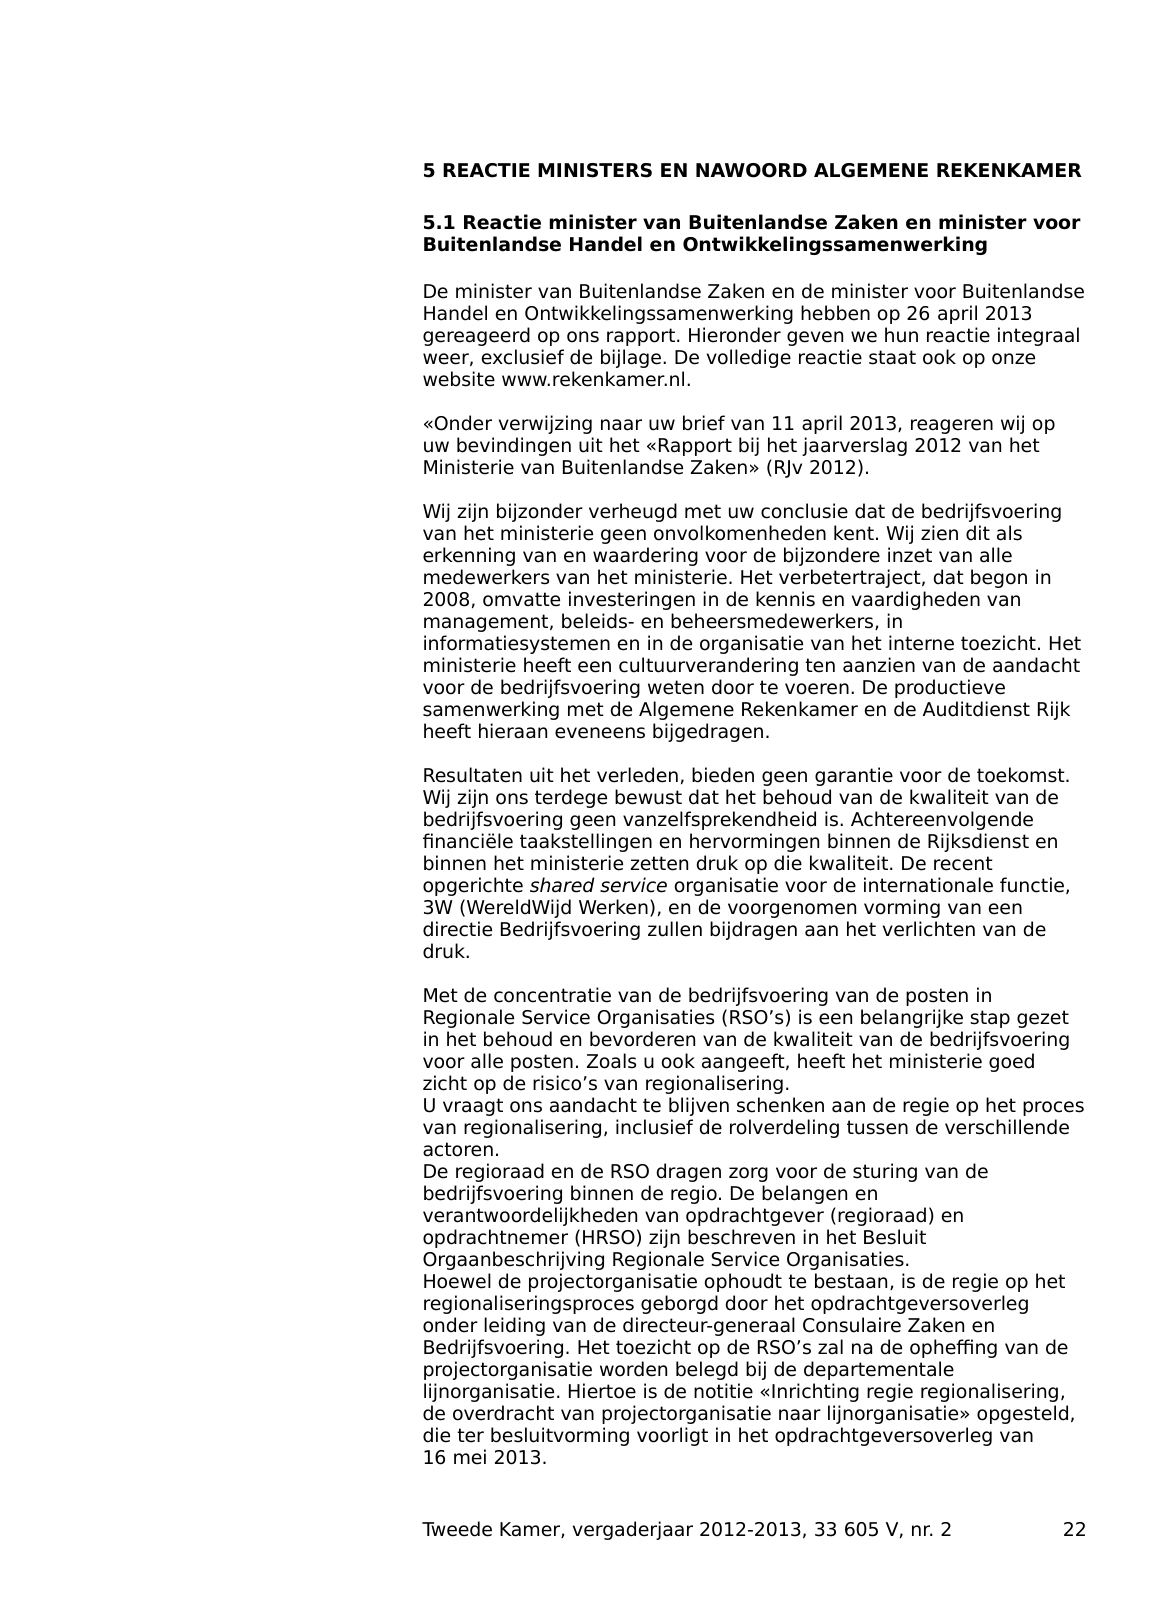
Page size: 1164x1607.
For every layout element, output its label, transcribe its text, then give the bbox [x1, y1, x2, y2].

text De minister van Buitenlandse Zaken en de minister voor Buitenlandse Handel en Ontwikkelingssamenwerking hebben op 26 april 2013 gereageerd op ons rapport. Hieronder geven we hun reactie integraal weer, exclusief de bijlage. De volledige reactie staat ook op onze website www.rekenkamer.nl. [422, 281, 1087, 391]
text De regioraad en de RSO dragen zorg voor de sturing van de bedrijfsvoering binnen de regio. De belangen en verantwoordelijkheden van opdrachtgever (regioraad) en opdrachtnemer (HRSO) zijn beschreven in het Besluit Orgaanbeschrijving Regionale Service Organisaties. [422, 1161, 1087, 1271]
text Resultaten uit het verleden, bieden geen garantie voor de toekomst. Wij zijn ons terdege bewust dat het behoud van de kwaliteit van de bedrijfsvoering geen vanzelfsprekendheid is. Achtereenvolgende financiële taakstellingen en hervormingen binnen de Rijksdienst en binnen het ministerie zetten druk op die kwaliteit. De recent opgerichte shared service organisatie voor de internationale functie, 3W (WereldWijd Werken), en de voorgenomen vorming van een directie Bedrijfsvoering zullen bijdragen aan het verlichten van de druk. [422, 765, 1087, 963]
subtitle 5 REACTIE MINISTERS EN NAWOORD ALGEMENE REKENKAMER [422, 160, 1087, 182]
text Hoewel de projectorganisatie ophoudt te bestaan, is de regie op het regionaliseringsproces geborgd door het opdrachtgeversoverleg onder leiding van de directeur-generaal Consulaire Zaken en Bedrijfsvoering. Het toezicht op de RSO’s zal na de opheffing van de projectorganisatie worden belegd bij de departementale lijnorganisatie. Hiertoe is de notitie «Inrichting regie regionalisering, de overdracht van projectorganisatie naar lijnorganisatie» opgesteld, die ter besluitvorming voorligt in het opdrachtgeversoverleg van 16 mei 2013. [422, 1271, 1087, 1468]
text U vraagt ons aandacht te blijven schenken aan de regie op het proces van regionalisering, inclusief de rolverdeling tussen de verschillende actoren. [422, 1095, 1087, 1161]
text «Onder verwijzing naar uw brief van 11 april 2013, reageren wij op uw bevindingen uit het «Rapport bij het jaarverslag 2012 van het Ministerie van Buitenlandse Zaken» (RJv 2012). [422, 413, 1087, 479]
text Wij zijn bijzonder verheugd met uw conclusie dat de bedrijfsvoering van het ministerie geen onvolkomenheden kent. Wij zien dit als erkenning van en waardering voor de bijzondere inzet van alle medewerkers van het ministerie. Het verbetertraject, dat begon in 2008, omvatte investeringen in de kennis en vaardigheden van management, beleids- en beheersmedewerkers, in informatiesystemen en in de organisatie van het interne toezicht. Het ministerie heeft een cultuurverandering ten aanzien van de aandacht voor de bedrijfsvoering weten door te voeren. De productieve samenwerking met de Algemene Rekenkamer en de Auditdienst Rijk heeft hieraan eveneens bijgedragen. [422, 501, 1087, 743]
text Met de concentratie van de bedrijfsvoering van de posten in Regionale Service Organisaties (RSO’s) is een belangrijke stap gezet in het behoud en bevorderen van de kwaliteit van de bedrijfsvoering voor alle posten. Zoals u ook aangeeft, heeft het ministerie goed zicht op de risico’s van regionalisering. [422, 985, 1087, 1095]
subtitle 5.1 Reactie minister van Buitenlandse Zaken en minister voor Buitenlandse Handel en Ontwikkelingssamenwerking [422, 212, 1087, 256]
